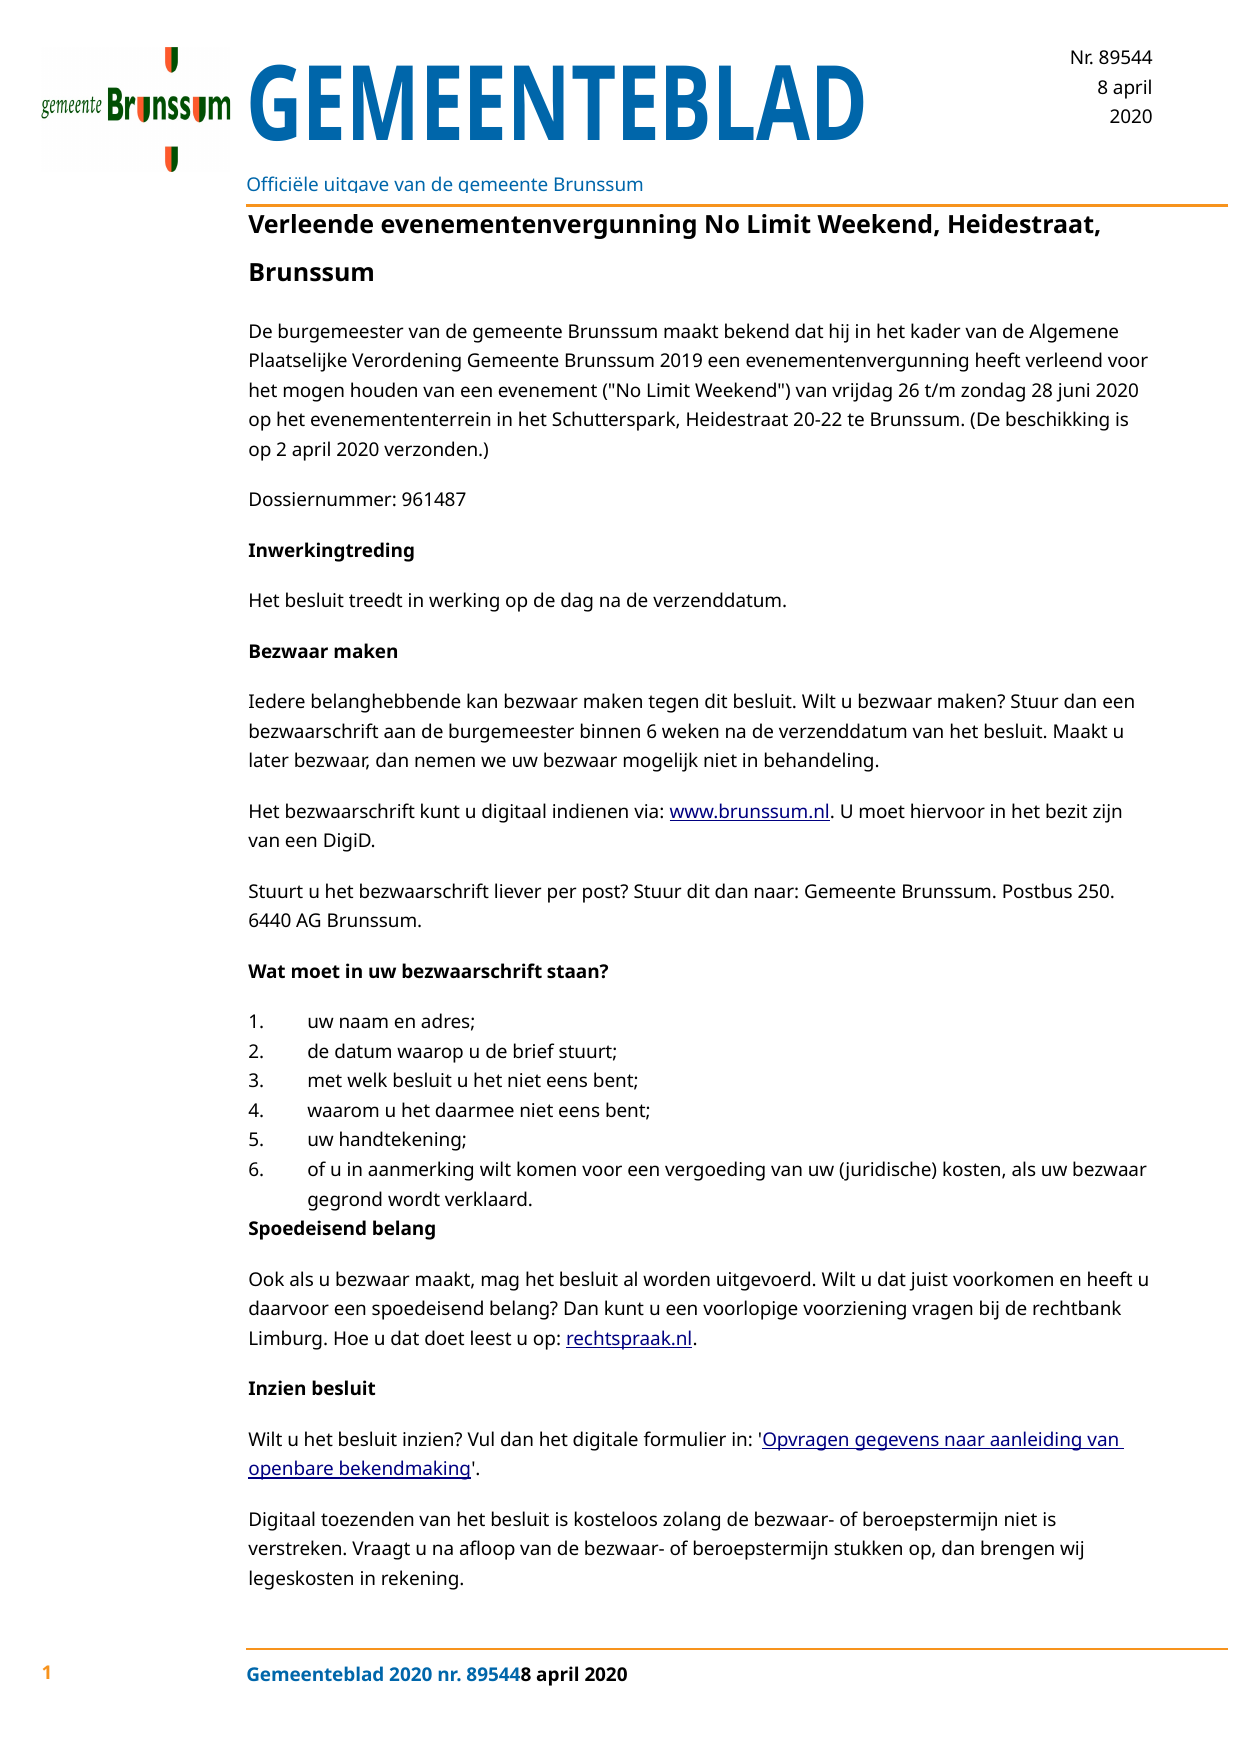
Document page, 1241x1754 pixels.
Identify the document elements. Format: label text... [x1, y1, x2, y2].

list de datum waarop u de brief stuurt; [248, 1038, 1152, 1064]
text Dossiernummer: 961487 [248, 487, 1152, 512]
text Inwerkingtreding [248, 537, 1152, 563]
list uw handtekening; [248, 1127, 1152, 1152]
list met welk besluit u het niet eens bent; [248, 1067, 1152, 1093]
text Wilt u het besluit inzien? Vul dan het digitale formulier in: 'Opvragen gegevens naar aanleiding van openbare bekendmaking'. [248, 1426, 1152, 1481]
text Bezwaar maken [248, 638, 1152, 664]
list of u in aanmerking wilt komen voor een vergoeding van uw (juridische) kosten, als uw bezwaar gegrond wordt verklaard. [248, 1156, 1152, 1212]
picture [41, 47, 231, 172]
text Digitaal toezenden van het besluit is kosteloos zolang de bezwaar- of beroepstermijn niet is verstreken. Vraagt u na afloop van de bezwaar- of beroepstermijn stukken op, dan brengen wij legeskosten in rekening. [248, 1506, 1152, 1591]
text Wat moet in uw bezwaarschrift staan? [248, 958, 1152, 984]
text De burgemeester van de gemeente Brunssum maakt bekend dat hij in het kader van de Algemene Plaatselijke Verordening Gemeente Brunssum 2019 een evenementenvergunning heeft verleend voor het mogen houden van een evenement ("No Limit Weekend") van vrijdag 26 t/m zondag 28 juni 2020 op het evenemententerrein in het Schutterspark, Heidestraat 20-22 te Brunssum. (De beschikking is op 2 april 2020 verzonden.) [248, 318, 1152, 462]
text Het besluit treedt in werking op de dag na de verzenddatum. [248, 587, 1152, 613]
text Het bezwaarschrift kunt u digitaal indienen via: www.brunssum.nl. U moet hiervoor in het bezit zijn van een DigiD. [248, 798, 1152, 853]
text Spoedeisend belang [248, 1215, 1152, 1241]
text Iedere belanghebbende kan bezwaar maken tegen dit besluit. Wilt u bezwaar maken? Stuur dan een bezwaarschrift aan de burgemeester binnen 6 weken na de verzenddatum van het besluit. Maakt u later bezwaar, dan nemen we uw bezwaar mogelijk niet in behandeling. [248, 688, 1152, 773]
text Verleende evenementenvergunning No Limit Weekend, Heidestraat, Brunssum [248, 207, 1152, 288]
text Inzien besluit [248, 1375, 1152, 1401]
text Ook als u bezwaar maakt, mag het besluit al worden uitgevoerd. Wilt u dat juist voorkomen en heeft u daarvoor een spoedeisend belang? Dan kunt u een voorlopige voorziening vragen bij de rechtbank Limburg. Hoe u dat doet leest u op: rechtspraak.nl. [248, 1266, 1152, 1351]
list uw naam en adres; [248, 1008, 1152, 1034]
list waarom u het daarmee niet eens bent; [248, 1097, 1152, 1123]
text Stuurt u het bezwaarschrift liever per post? Stuur dit dan naar: Gemeente Brunssum. Postbus 250. 6440 AG Brunssum. [248, 878, 1152, 933]
